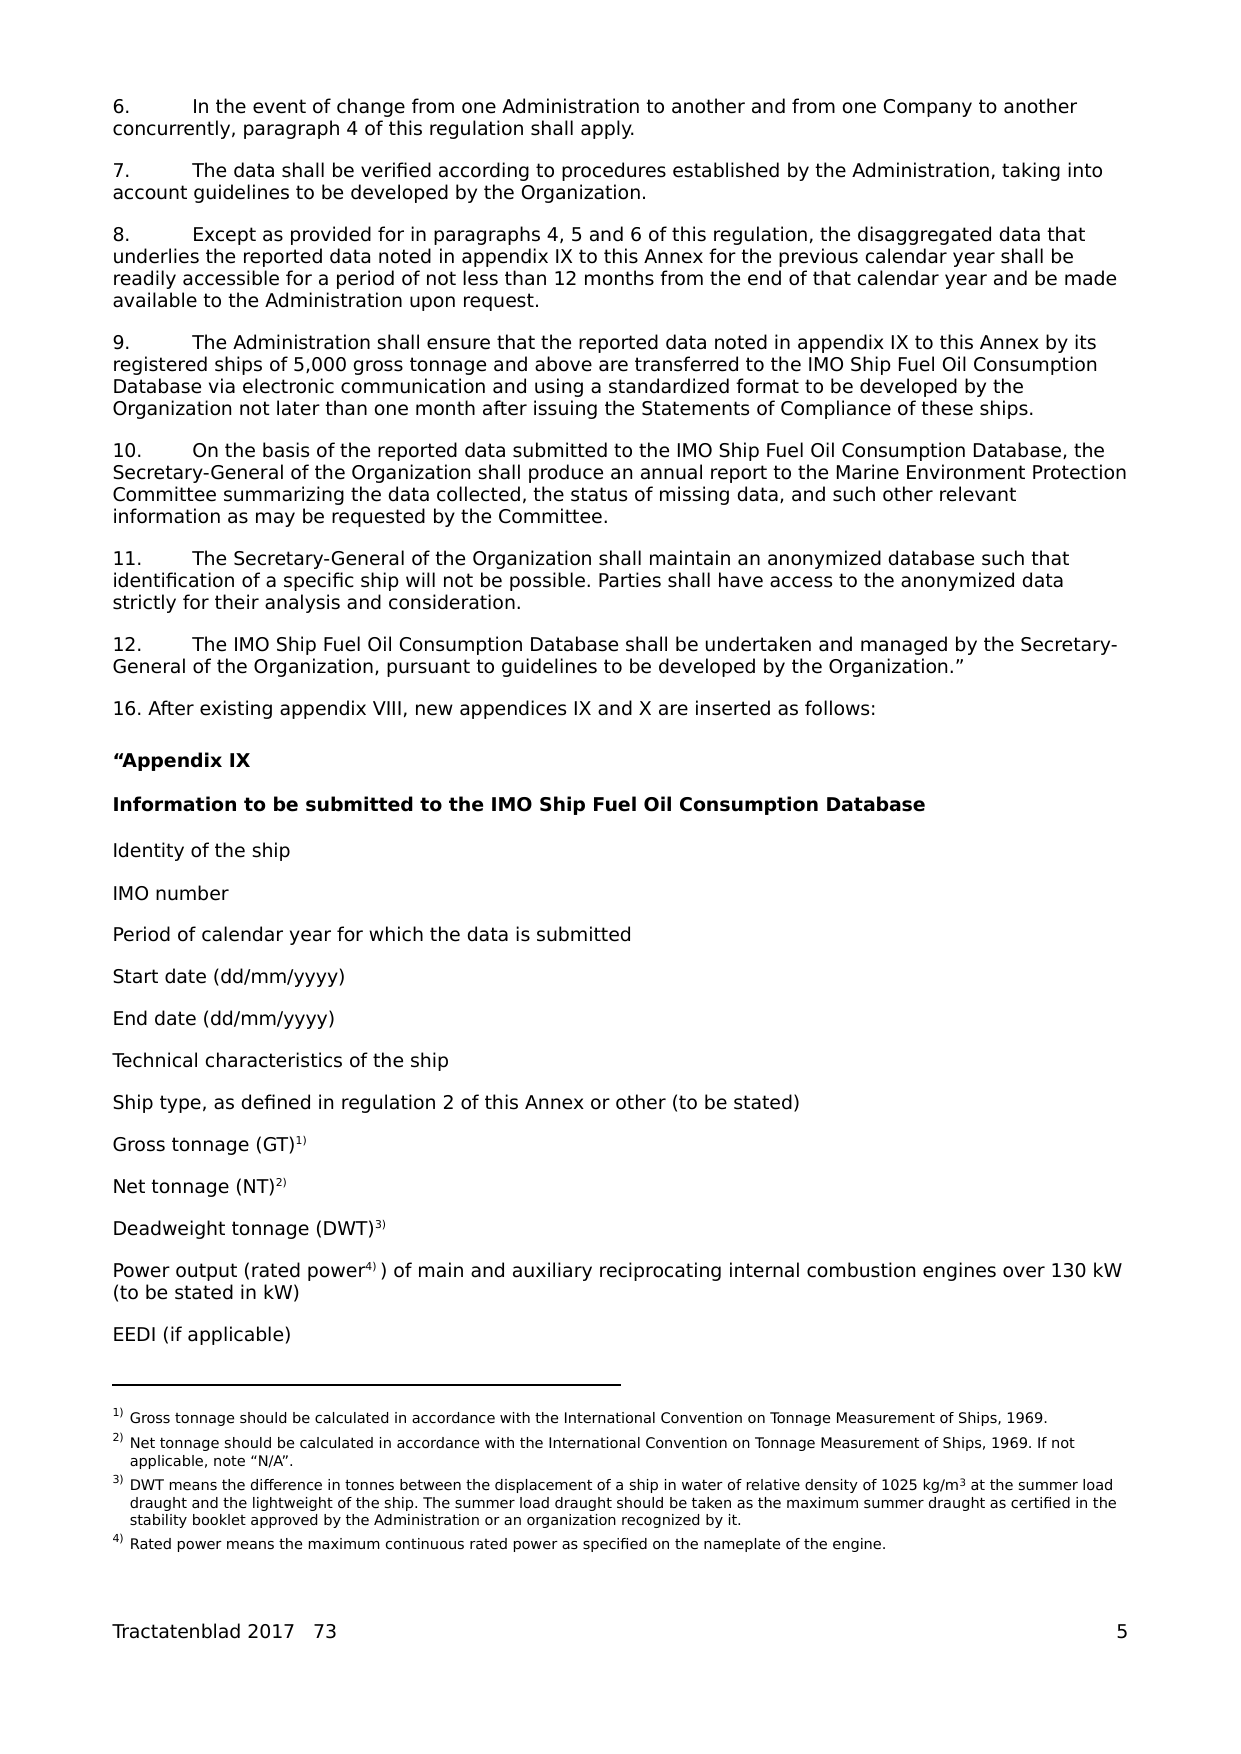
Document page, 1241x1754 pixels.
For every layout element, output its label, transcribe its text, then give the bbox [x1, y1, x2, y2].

text 16. After existing appendix VIII, new appendices IX and X are inserted as follows: [112, 697, 1128, 719]
text Identity of the ship [112, 840, 1128, 862]
text Net tonnage (NT) [112, 1176, 1128, 1198]
subtitle “Appendix IX Information to be submitted to the IMO Ship Fuel Oil Consumption Database [112, 749, 1128, 815]
text Technical characteristics of the ship [112, 1050, 1128, 1072]
text Power output (rated power) of main and auxiliary reciprocating internal combustion engines over 130 kW (to be stated in kW) [112, 1260, 1128, 1304]
text EEDI (if applicable) [112, 1324, 1128, 1346]
text IMO number [112, 882, 1128, 904]
text 6. In the event of change from one Administration to another and from one Company to another concurrently, paragraph 4 of this regulation shall apply. [112, 96, 1128, 140]
text Start date (dd/mm/yyyy) [112, 966, 1128, 988]
text 9. The Administration shall ensure that the reported data noted in appendix IX to this Annex by its registered ships of 5,000 gross tonnage and above are transferred to the IMO Ship Fuel Oil Consumption Database via electronic communication and using a standardized format to be developed by the Organization not later than one month after issuing the Statements of Compliance of these ships. [112, 332, 1128, 420]
text 11. The Secretary-General of the Organization shall maintain an anonymized database such that identification of a specific ship will not be possible. Parties shall have access to the anonymized data strictly for their analysis and consideration. [112, 548, 1128, 613]
text 12. The IMO Ship Fuel Oil Consumption Database shall be undertaken and managed by the Secretary-General of the Organization, pursuant to guidelines to be developed by the Organization.” [112, 633, 1128, 677]
text Ship type, as defined in regulation 2 of this Annex or other (to be stated) [112, 1092, 1128, 1114]
text End date (dd/mm/yyyy) [112, 1008, 1128, 1030]
text Gross tonnage should be calculated in accordance with the International Convention on Tonnage Measurement of Ships, 1969. [112, 1406, 1128, 1428]
text Deadweight tonnage (DWT) [112, 1218, 1128, 1240]
text 10. On the basis of the reported data submitted to the IMO Ship Fuel Oil Consumption Database, the Secretary-General of the Organization shall produce an annual report to the Marine Environment Protection Committee summarizing the data collected, the status of missing data, and such other relevant information as may be requested by the Committee. [112, 440, 1128, 528]
text Net tonnage should be calculated in accordance with the International Convention on Tonnage Measurement of Ships, 1969. If not applicable, note “N/A”. [112, 1431, 1128, 1470]
text Period of calendar year for which the data is submitted [112, 924, 1128, 946]
text Gross tonnage (GT) [112, 1134, 1128, 1156]
text 8. Except as provided for in paragraphs 4, 5 and 6 of this regulation, the disaggregated data that underlies the reported data noted in appendix IX to this Annex for the previous calendar year shall be readily accessible for a period of not less than 12 months from the end of that calendar year and be made available to the Administration upon request. [112, 224, 1128, 312]
text Rated power means the maximum continuous rated power as specified on the nameplate of the engine. [112, 1532, 1128, 1554]
text 7. The data shall be verified according to procedures established by the Administration, taking into account guidelines to be developed by the Organization. [112, 160, 1128, 204]
text DWT means the difference in tonnes between the displacement of a ship in water of relative density of 1025 kg/m3 at the summer load draught and the lightweight of the ship. The summer load draught should be taken as the maximum summer draught as certified in the stability booklet approved by the Administration or an organization recognized by it. [112, 1473, 1128, 1529]
